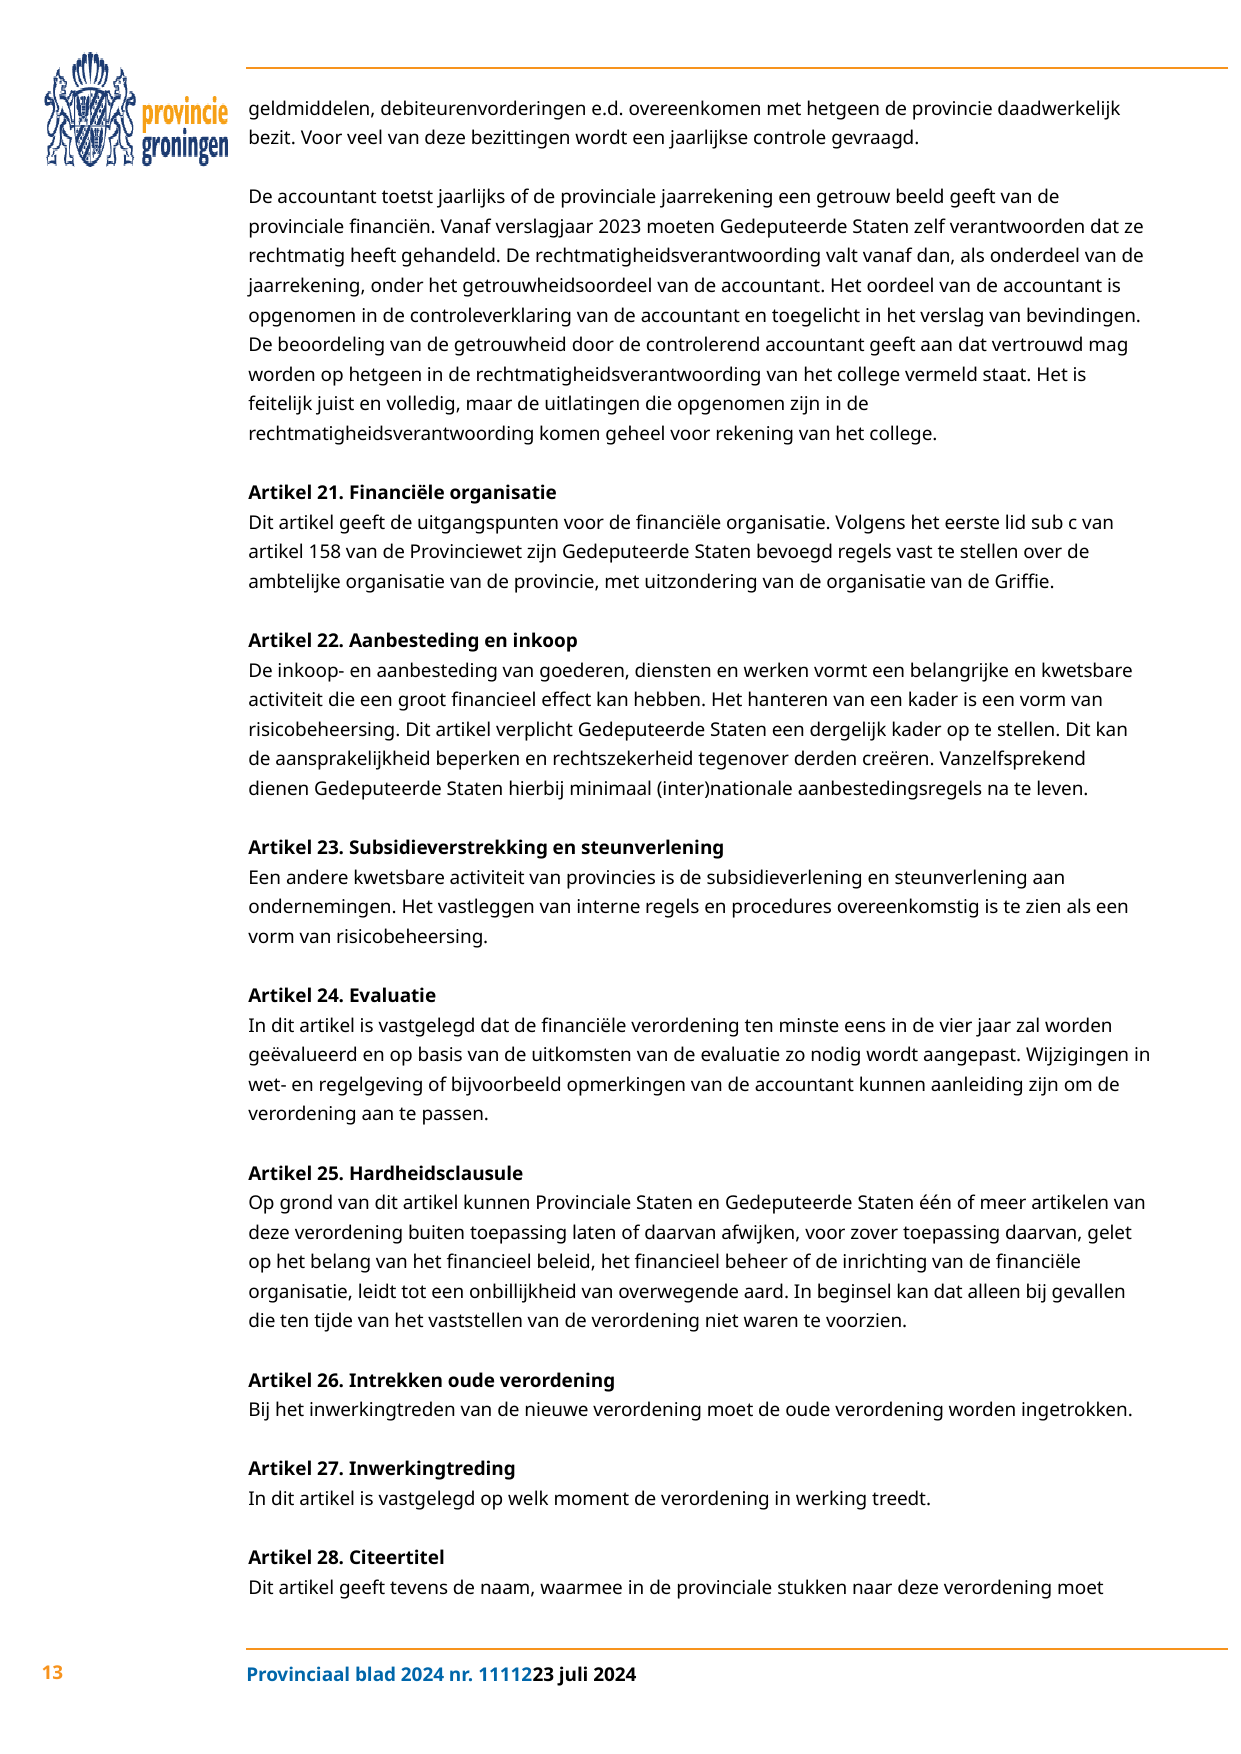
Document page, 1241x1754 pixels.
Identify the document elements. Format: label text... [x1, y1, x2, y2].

text Artikel 24. Evaluatie [248, 982, 1152, 1008]
picture [41, 47, 231, 172]
text Dit artikel geeft tevens de naam, waarmee in de provinciale stukken naar deze verordening moet [248, 1574, 1152, 1600]
text Artikel 28. Citeertitel [248, 1544, 1152, 1570]
text Een andere kwetsbare activiteit van provincies is de subsidieverlening en steunverlening aan ondernemingen. Het vastleggen van interne regels en procedures overeenkomstig is te zien als een vorm van risicobeheersing. [248, 864, 1152, 949]
text Op grond van dit artikel kunnen Provinciale Staten en Gedeputeerde Staten één of meer artikelen van deze verordening buiten toepassing laten of daarvan afwijken, voor zover toepassing daarvan, gelet op het belang van het financieel beleid, het financieel beheer of de inrichting van de financiële organisatie, leidt tot een onbillijkheid van overwegende aard. In beginsel kan dat alleen bij gevallen die ten tijde van het vaststellen van de verordening niet waren te voorzien. [248, 1189, 1152, 1333]
text Artikel 27. Inwerkingtreding [248, 1456, 1152, 1481]
text In dit artikel is vastgelegd op welk moment de verordening in werking treedt. [248, 1485, 1152, 1511]
text Artikel 21. Financiële organisatie [248, 479, 1152, 505]
text Artikel 23. Subsidieverstrekking en steunverlening [248, 834, 1152, 860]
text De inkoop- en aanbesteding van goederen, diensten en werken vormt een belangrijke en kwetsbare activiteit die een groot financieel effect kan hebben. Het hanteren van een kader is een vorm van risicobeheersing. Dit artikel verplicht Gedeputeerde Staten een dergelijk kader op te stellen. Dit kan de aansprakelijkheid beperken en rechtszekerheid tegenover derden creëren. Vanzelfsprekend dienen Gedeputeerde Staten hierbij minimaal (inter)nationale aanbestedingsregels na te leven. [248, 657, 1152, 801]
text geldmiddelen, debiteurenvorderingen e.d. overeenkomen met hetgeen de provincie daadwerkelijk bezit. Voor veel van deze bezittingen wordt een jaarlijkse controle gevraagd. [248, 95, 1152, 150]
text In dit artikel is vastgelegd dat de financiële verordening ten minste eens in de vier jaar zal worden geëvalueerd en op basis van de uitkomsten van de evaluatie zo nodig wordt aangepast. Wijzigingen in wet- en regelgeving of bijvoorbeeld opmerkingen van de accountant kunnen aanleiding zijn om de verordening aan te passen. [248, 1012, 1152, 1126]
text Artikel 26. Intrekken oude verordening [248, 1367, 1152, 1393]
text Dit artikel geeft de uitgangspunten voor de financiële organisatie. Volgens het eerste lid sub c van artikel 158 van de Provinciewet zijn Gedeputeerde Staten bevoegd regels vast te stellen over de ambtelijke organisatie van de provincie, met uitzondering van de organisatie van de Griffie. [248, 509, 1152, 594]
text De accountant toetst jaarlijks of de provinciale jaarrekening een getrouw beeld geeft van de provinciale financiën. Vanaf verslagjaar 2023 moeten Gedeputeerde Staten zelf verantwoorden dat ze rechtmatig heeft gehandeld. De rechtmatigheidsverantwoording valt vanaf dan, als onderdeel van de jaarrekening, onder het getrouwheidsoordeel van de accountant. Het oordeel van de accountant is opgenomen in de controleverklaring van de accountant en toegelicht in het verslag van bevindingen. De beoordeling van de getrouwheid door de controlerend accountant geeft aan dat vertrouwd mag worden op hetgeen in de rechtmatigheidsverantwoording van het college vermeld staat. Het is feitelijk juist en volledig, maar de uitlatingen die opgenomen zijn in de rechtmatigheidsverantwoording komen geheel voor rekening van het college. [248, 183, 1152, 446]
text Artikel 25. Hardheidsclausule [248, 1160, 1152, 1186]
text Bij het inwerkingtreden van de nieuwe verordening moet de oude verordening worden ingetrokken. [248, 1396, 1152, 1422]
text Artikel 22. Aanbesteding en inkoop [248, 627, 1152, 653]
